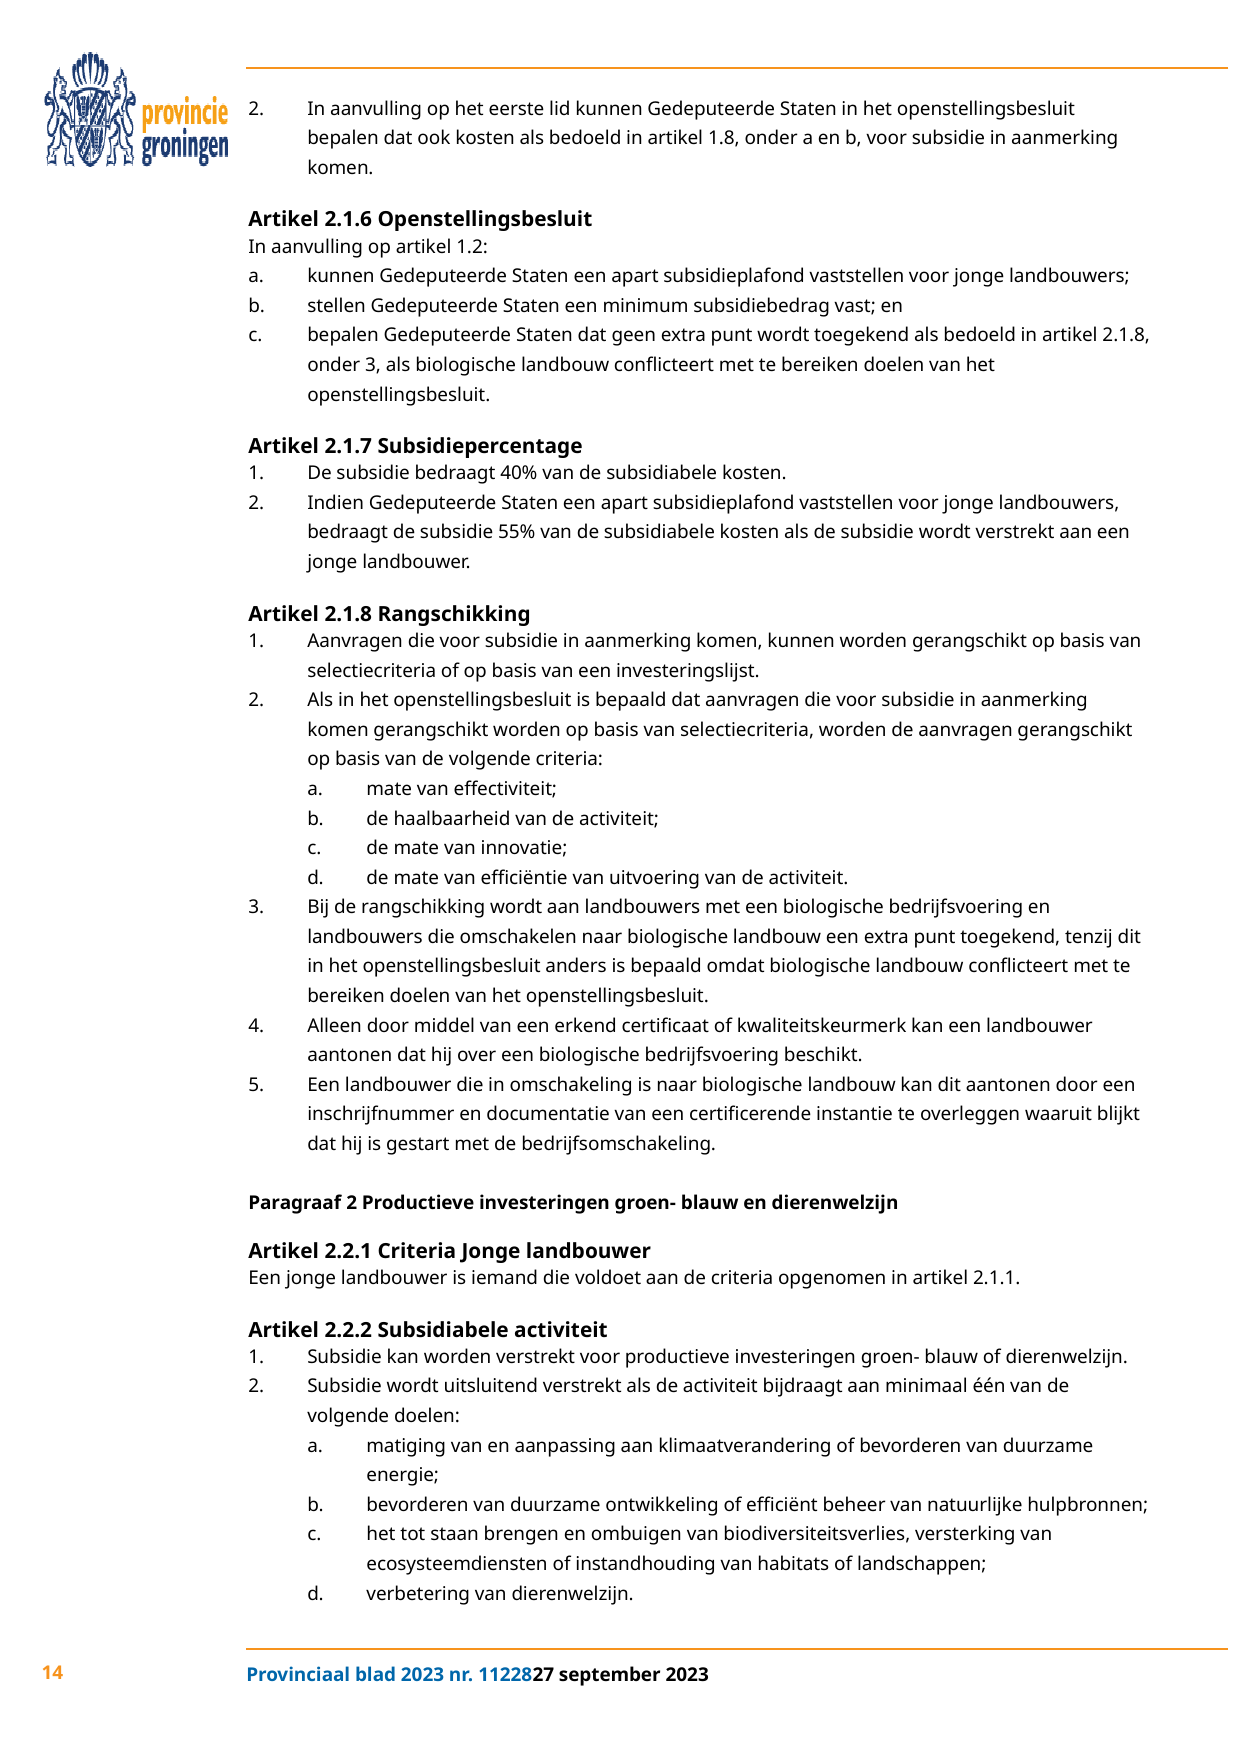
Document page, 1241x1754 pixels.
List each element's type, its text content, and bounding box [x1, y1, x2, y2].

list De subsidie bedraagt 40% van de subsidiabele kosten. [248, 459, 1152, 485]
text Artikel 2.1.8 Rangschikking [248, 599, 1152, 627]
list de haalbaarheid van de activiteit; [307, 805, 1152, 830]
text In aanvulling op artikel 1.2: [248, 233, 1152, 258]
list mate van effectiviteit; [307, 775, 1152, 801]
list de mate van innovatie; [307, 834, 1152, 860]
list stellen Gedeputeerde Staten een minimum subsidiebedrag vast; en [248, 292, 1152, 318]
list bevorderen van duurzame ontwikkeling of efficiënt beheer van natuurlijke hulpbronnen; [307, 1491, 1152, 1517]
text Een jonge landbouwer is iemand die voldoet aan de criteria opgenomen in artikel 2.1.1. [248, 1264, 1152, 1290]
picture [41, 47, 231, 172]
text Artikel 2.1.6 Openstellingsbesluit [248, 204, 1152, 233]
list het tot staan brengen en ombuigen van biodiversiteitsverlies, versterking van ecosysteemdiensten of instandhouding van habitats of landschappen; [307, 1521, 1152, 1576]
list Bij de rangschikking wordt aan landbouwers met een biologische bedrijfsvoering en landbouwers die omschakelen naar biologische landbouw een extra punt toegekend, tenzij dit in het openstellingsbesluit anders is bepaald omdat biologische landbouw conflicteert met te bereiken doelen van het openstellingsbesluit. [248, 893, 1152, 1008]
list bepalen Gedeputeerde Staten dat geen extra punt wordt toegekend als bedoeld in artikel 2.1.8, onder 3, als biologische landbouw conflicteert met te bereiken doelen van het openstellingsbesluit. [248, 322, 1152, 406]
list Als in het openstellingsbesluit is bepaald dat aanvragen die voor subsidie in aanmerking komen gerangschikt worden op basis van selectiecriteria, worden de aanvragen gerangschikt op basis van de volgende criteria: [248, 686, 1152, 771]
text Paragraaf 2 Productieve investeringen groen- blauw en dierenwelzijn [248, 1189, 1152, 1215]
list kunnen Gedeputeerde Staten een apart subsidieplafond vaststellen voor jonge landbouwers; [248, 262, 1152, 288]
list Een landbouwer die in omschakeling is naar biologische landbouw kan dit aantonen door een inschrijfnummer en documentatie van een certificerende instantie te overleggen waaruit blijkt dat hij is gestart met de bedrijfsomschakeling. [248, 1071, 1152, 1156]
list In aanvulling op het eerste lid kunnen Gedeputeerde Staten in het openstellingsbesluit bepalen dat ook kosten als bedoeld in artikel 1.8, onder a en b, voor subsidie in aanmerking komen. [248, 95, 1152, 180]
list de mate van efficiëntie van uitvoering van de activiteit. [307, 864, 1152, 889]
list Alleen door middel van een erkend certificaat of kwaliteitskeurmerk kan een landbouwer aantonen dat hij over een biologische bedrijfsvoering beschikt. [248, 1012, 1152, 1067]
text Artikel 2.2.2 Subsidiabele activiteit [248, 1315, 1152, 1343]
list Aanvragen die voor subsidie in aanmerking komen, kunnen worden gerangschikt op basis van selectiecriteria of op basis van een investeringslijst. [248, 627, 1152, 682]
text Artikel 2.1.7 Subsidiepercentage [248, 431, 1152, 459]
list Indien Gedeputeerde Staten een apart subsidieplafond vaststellen voor jonge landbouwers, bedraagt de subsidie 55% van de subsidiabele kosten als de subsidie wordt verstrekt aan een jonge landbouwer. [248, 489, 1152, 574]
list verbetering van dierenwelzijn. [307, 1580, 1152, 1606]
list Subsidie kan worden verstrekt voor productieve investeringen groen- blauw of dierenwelzijn. [248, 1343, 1152, 1369]
list Subsidie wordt uitsluitend verstrekt als de activiteit bijdraagt aan minimaal één van de volgende doelen: [248, 1373, 1152, 1428]
list matiging van en aanpassing aan klimaatverandering of bevorderen van duurzame energie; [307, 1432, 1152, 1487]
text Artikel 2.2.1 Criteria Jonge landbouwer [248, 1236, 1152, 1264]
